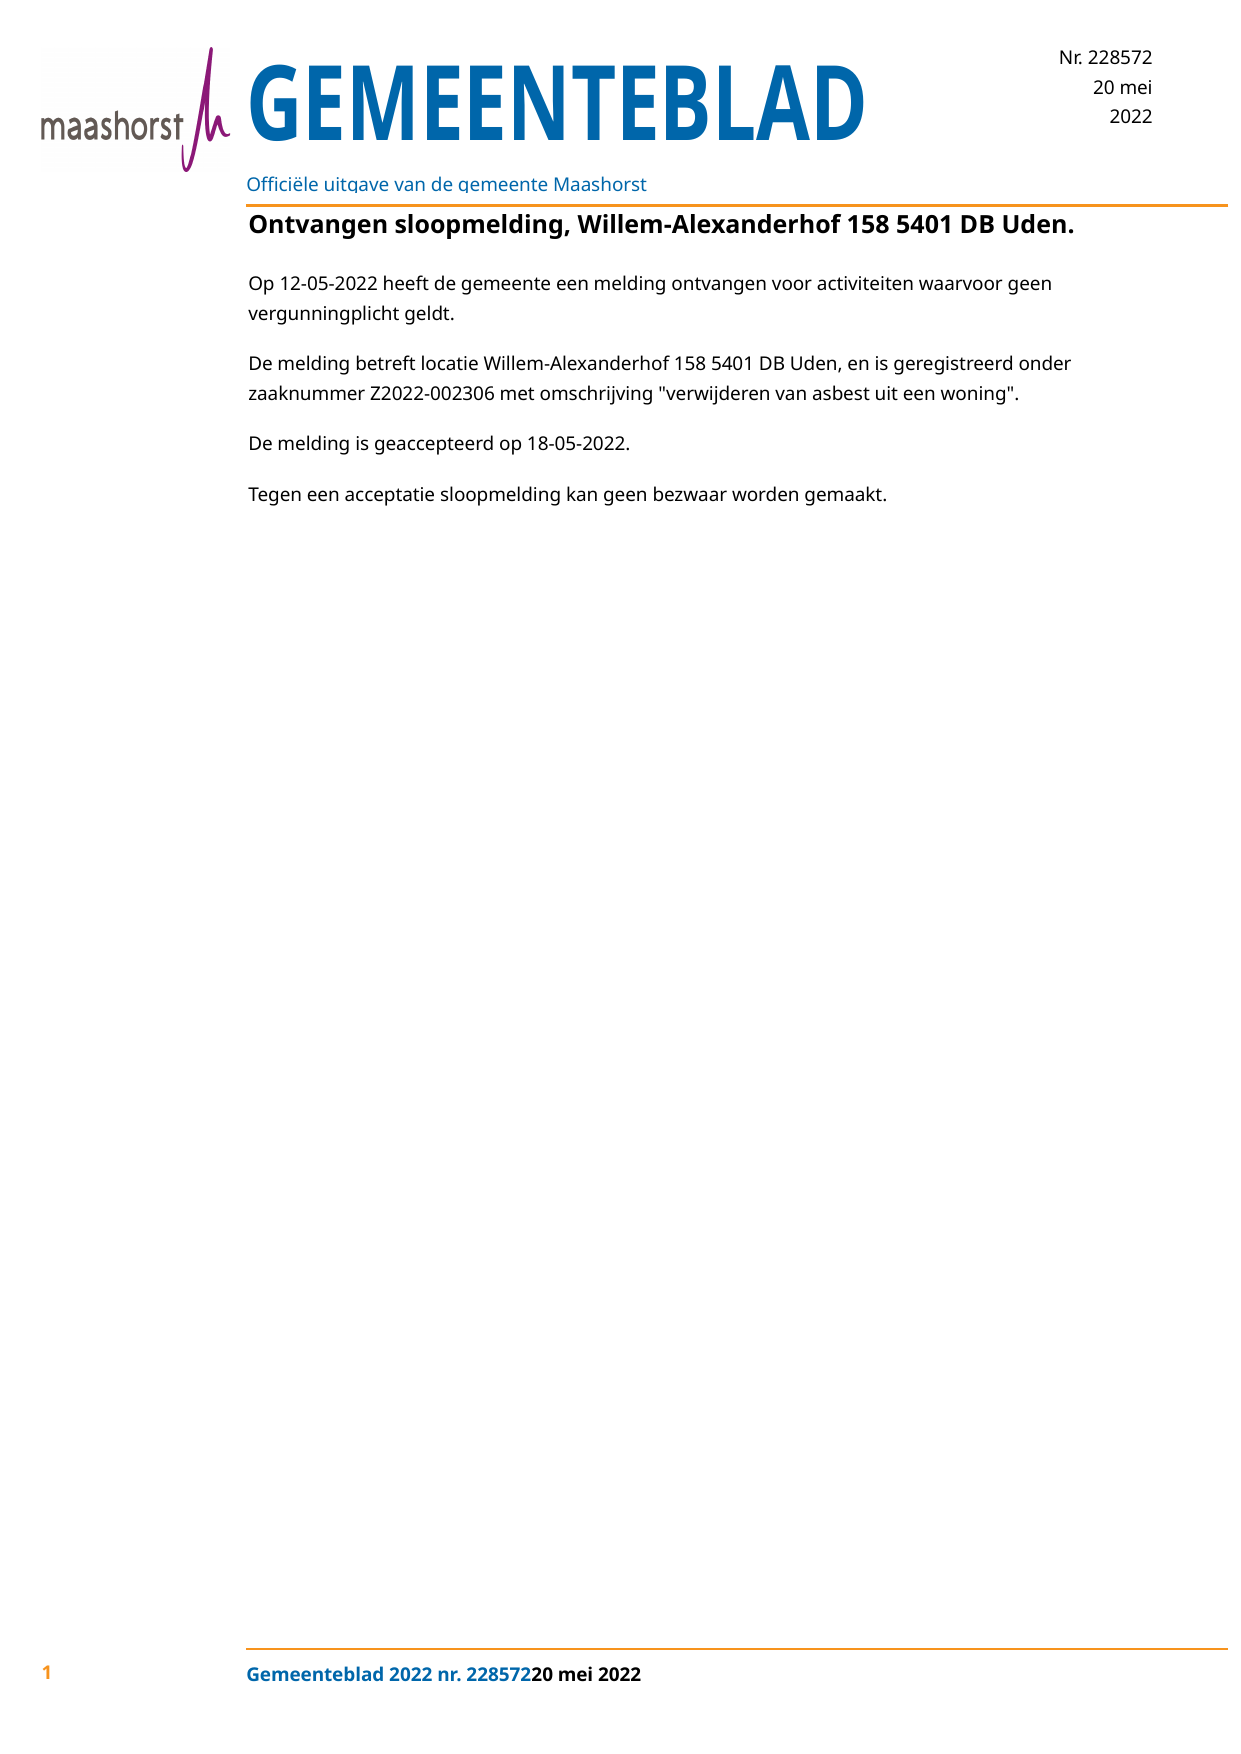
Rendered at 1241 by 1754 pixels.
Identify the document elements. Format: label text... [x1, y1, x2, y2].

text De melding is geaccepteerd op 18-05-2022. [248, 430, 1152, 456]
text Tegen een acceptatie sloopmelding kan geen bezwaar worden gemaakt. [248, 481, 1152, 506]
text De melding betreft locatie Willem-Alexanderhof 158 5401 DB Uden, en is geregistreerd onder zaaknummer Z2022-002306 met omschrijving "verwijderen van asbest uit een woning". [248, 350, 1152, 406]
picture [41, 47, 231, 172]
text Ontvangen sloopmelding, Willem-Alexanderhof 158 5401 DB Uden. [248, 207, 1152, 241]
text Op 12-05-2022 heeft de gemeente een melding ontvangen voor activiteiten waarvoor geen vergunningplicht geldt. [248, 270, 1152, 326]
